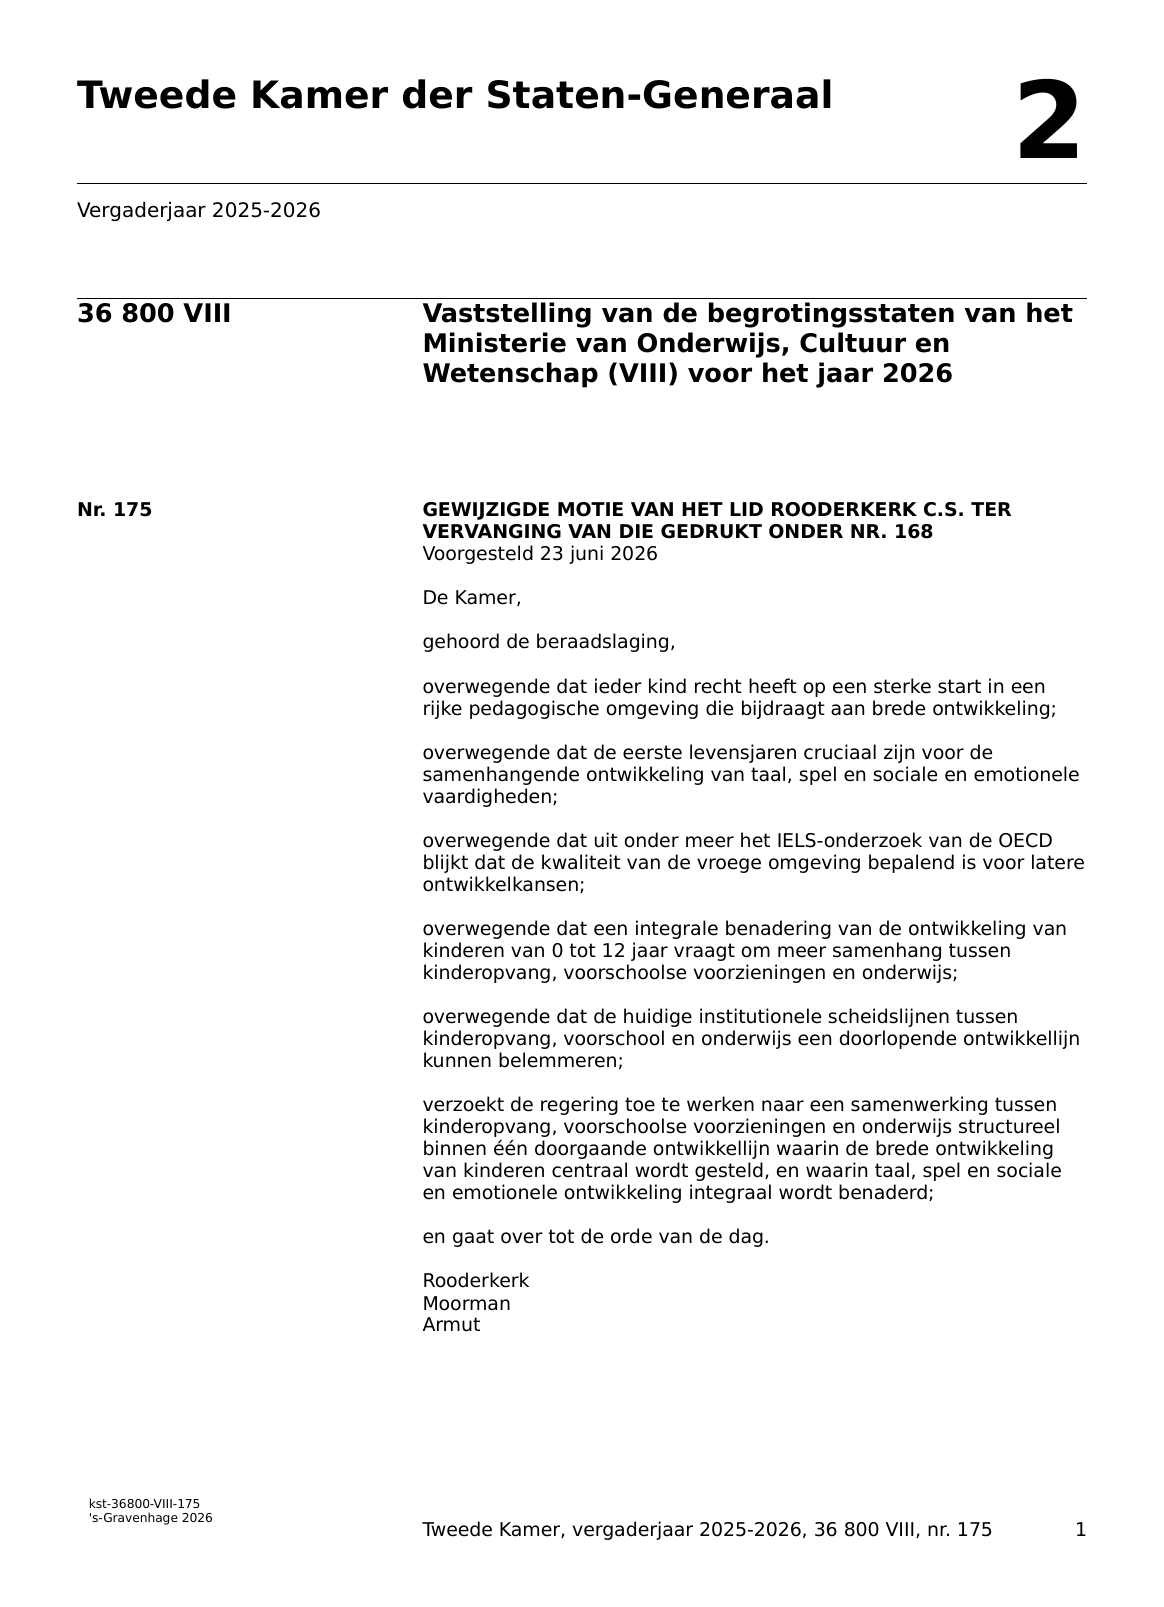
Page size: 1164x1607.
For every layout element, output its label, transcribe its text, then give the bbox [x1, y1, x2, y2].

text Moorman [422, 1292, 1087, 1314]
table_header Tweede Kamer der Staten-Generaal [77, 59, 886, 183]
subtitle 36 800 VIII Vaststelling van de begrotingsstaten van het Ministerie van Onderwijs, Cultuur en Wetenschap (VIII) voor het jaar 2026 [77, 299, 1087, 388]
table_cell Vergaderjaar 2025-2026 [77, 184, 1087, 298]
text en gaat over tot de orde van de dag. [422, 1226, 1087, 1248]
text kst-36800-VIII-175 [88, 1497, 323, 1511]
text overwegende dat een integrale benadering van de ontwikkeling van kinderen van 0 tot 12 jaar vraagt om meer samenhang tussen kinderopvang, voorschoolse voorzieningen en onderwijs; [422, 918, 1087, 984]
text Voorgesteld 23 juni 2026 [422, 543, 1087, 565]
text verzoekt de regering toe te werken naar een samenwerking tussen kinderopvang, voorschoolse voorzieningen en onderwijs structureel binnen één doorgaande ontwikkellijn waarin de brede ontwikkeling van kinderen centraal wordt gesteld, en waarin taal, spel en sociale en emotionele ontwikkeling integraal wordt benaderd; [422, 1094, 1087, 1204]
text Armut [422, 1314, 1087, 1336]
table_header 2 [886, 59, 1087, 183]
text Rooderkerk [422, 1270, 1087, 1292]
text 's-Gravenhage 2026 [88, 1511, 323, 1525]
subtitle Nr. 175 GEWIJZIGDE MOTIE VAN HET LID ROODERKERK C.S. TER VERVANGING VAN DIE GEDRUKT ONDER NR. 168 [77, 499, 1087, 543]
text overwegende dat de huidige institutionele scheidslijnen tussen kinderopvang, voorschool en onderwijs een doorlopende ontwikkellijn kunnen belemmeren; [422, 1006, 1087, 1072]
text overwegende dat uit onder meer het IELS-onderzoek van de OECD blijkt dat de kwaliteit van de vroege omgeving bepalend is voor latere ontwikkelkansen; [422, 830, 1087, 896]
text De Kamer, [422, 587, 1087, 609]
text overwegende dat de eerste levensjaren cruciaal zijn voor de samenhangende ontwikkeling van taal, spel en sociale en emotionele vaardigheden; [422, 742, 1087, 808]
text overwegende dat ieder kind recht heeft op een sterke start in een rijke pedagogische omgeving die bijdraagt aan brede ontwikkeling; [422, 676, 1087, 719]
text gehoord de beraadslaging, [422, 631, 1087, 653]
